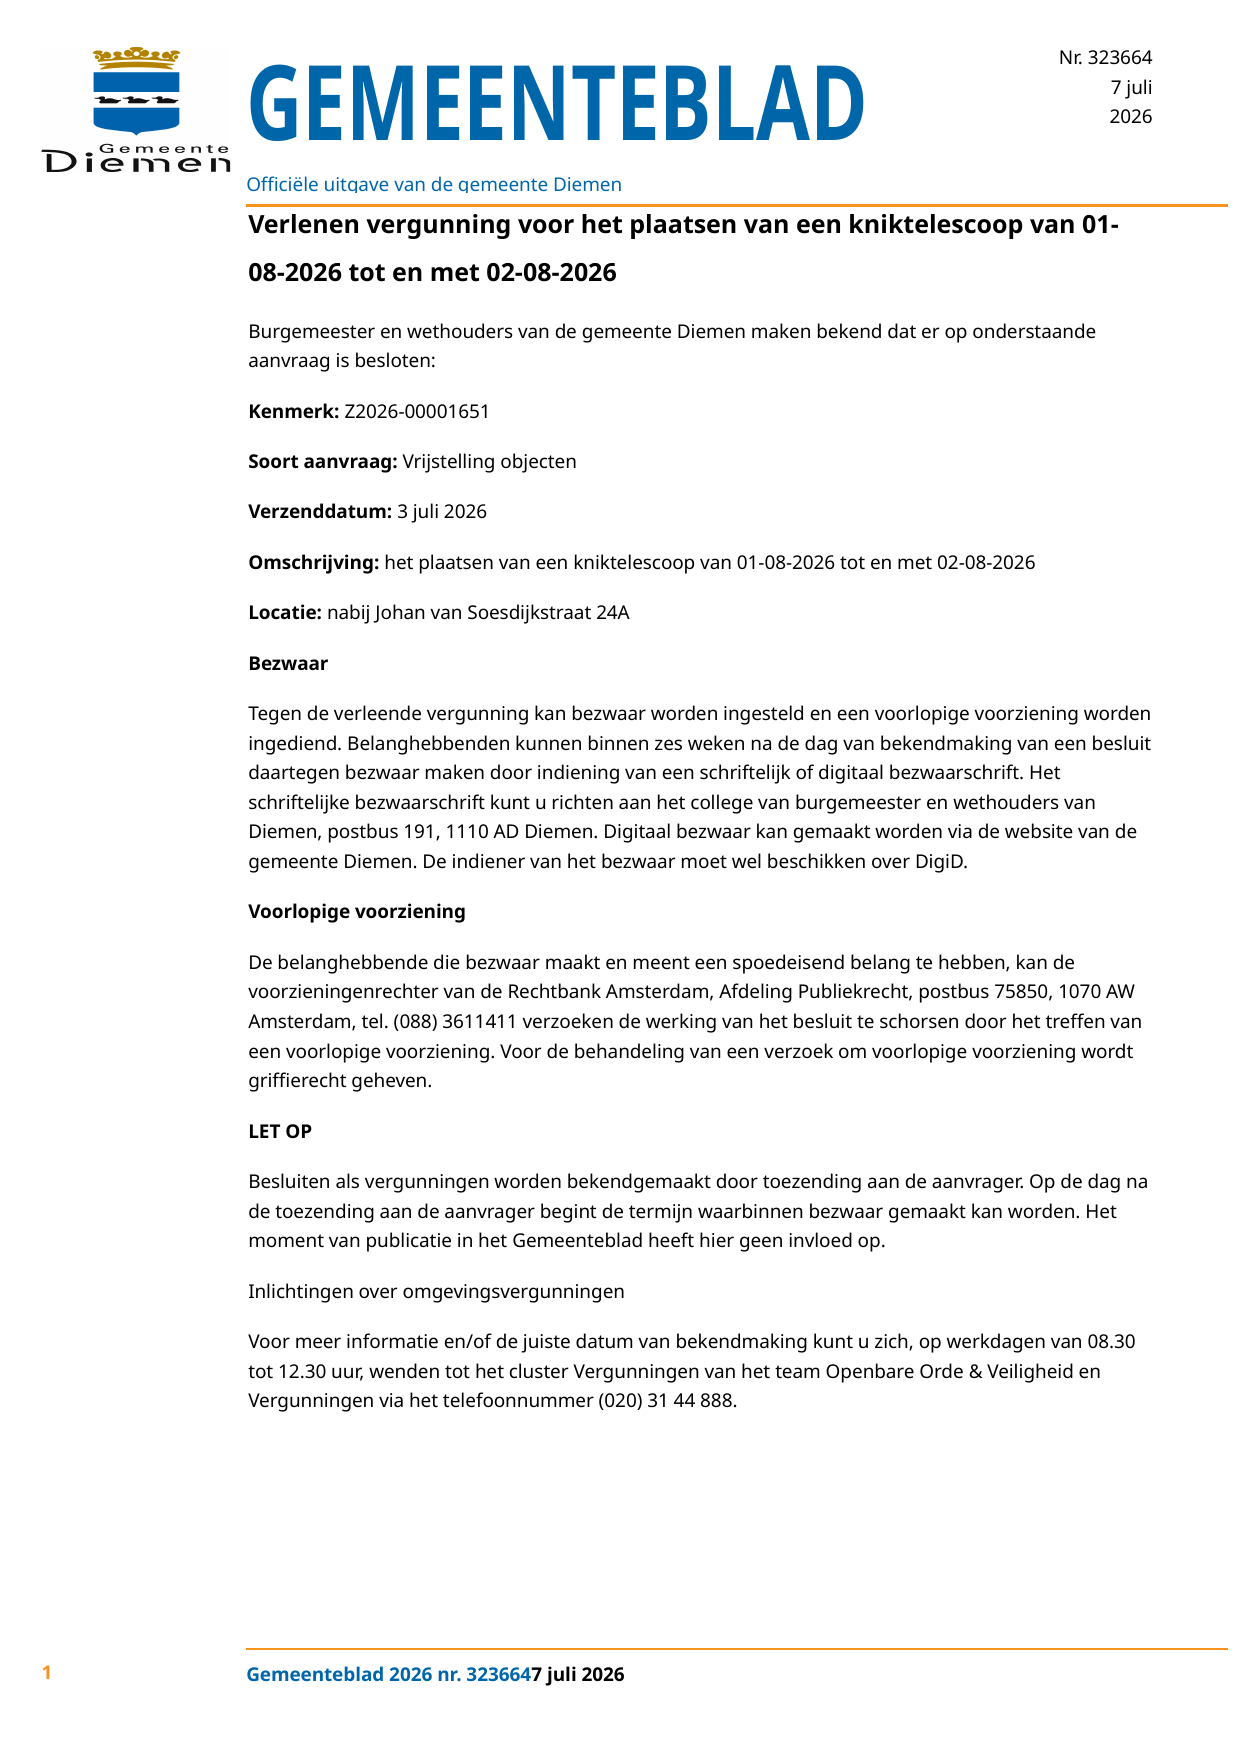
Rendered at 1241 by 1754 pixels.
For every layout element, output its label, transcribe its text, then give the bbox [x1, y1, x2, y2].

text Kenmerk: Z2026-00001651 [248, 398, 1152, 424]
text Voorlopige voorziening [248, 899, 1152, 924]
text Soort aanvraag: Vrijstelling objecten [248, 448, 1152, 474]
text Inlichtingen over omgevingsvergunningen [248, 1278, 1152, 1304]
text Burgemeester en wethouders van de gemeente Diemen maken bekend dat er op onderstaande aanvraag is besloten: [248, 318, 1152, 373]
text Bezwaar [248, 650, 1152, 676]
text Voor meer informatie en/of de juiste datum van bekendmaking kunt u zich, op werkdagen van 08.30 tot 12.30 uur, wenden tot het cluster Vergunningen van het team Openbare Orde & Veiligheid en Vergunningen via het telefoonnummer (020) 31 44 888. [248, 1328, 1152, 1413]
text Tegen de verleende vergunning kan bezwaar worden ingesteld en een voorlopige voorziening worden ingediend. Belanghebbenden kunnen binnen zes weken na de dag van bekendmaking van een besluit daartegen bezwaar maken door indiening van een schriftelijk of digitaal bezwaarschrift. Het schriftelijke bezwaarschrift kunt u richten aan het college van burgemeester en wethouders van Diemen, postbus 191, 1110 AD Diemen. Digitaal bezwaar kan gemaakt worden via de website van de gemeente Diemen. De indiener van het bezwaar moet wel beschikken over DigiD. [248, 700, 1152, 874]
text Verlenen vergunning voor het plaatsen van een kniktelescoop van 01-08-2026 tot en met 02-08-2026 [248, 207, 1152, 288]
text Verzenddatum: 3 juli 2026 [248, 499, 1152, 524]
text Locatie: nabij Johan van Soesdijkstraat 24A [248, 599, 1152, 625]
text Omschrijving: het plaatsen van een kniktelescoop van 01-08-2026 tot en met 02-08-2026 [248, 549, 1152, 575]
text Besluiten als vergunningen worden bekendgemaakt door toezending aan de aanvrager. Op de dag na de toezending aan de aanvrager begint de termijn waarbinnen bezwaar gemaakt kan worden. Het moment van publicatie in het Gemeenteblad heeft hier geen invloed op. [248, 1168, 1152, 1253]
picture [41, 47, 231, 172]
text LET OP [248, 1118, 1152, 1144]
text De belanghebbende die bezwaar maakt en meent een spoedeisend belang te hebben, kan de voorzieningenrechter van de Rechtbank Amsterdam, Afdeling Publiekrecht, postbus 75850, 1070 AW Amsterdam, tel. (088) 3611411 verzoeken de werking van het besluit te schorsen door het treffen van een voorlopige voorziening. Voor de behandeling van een verzoek om voorlopige voorziening wordt griffierecht geheven. [248, 949, 1152, 1093]
